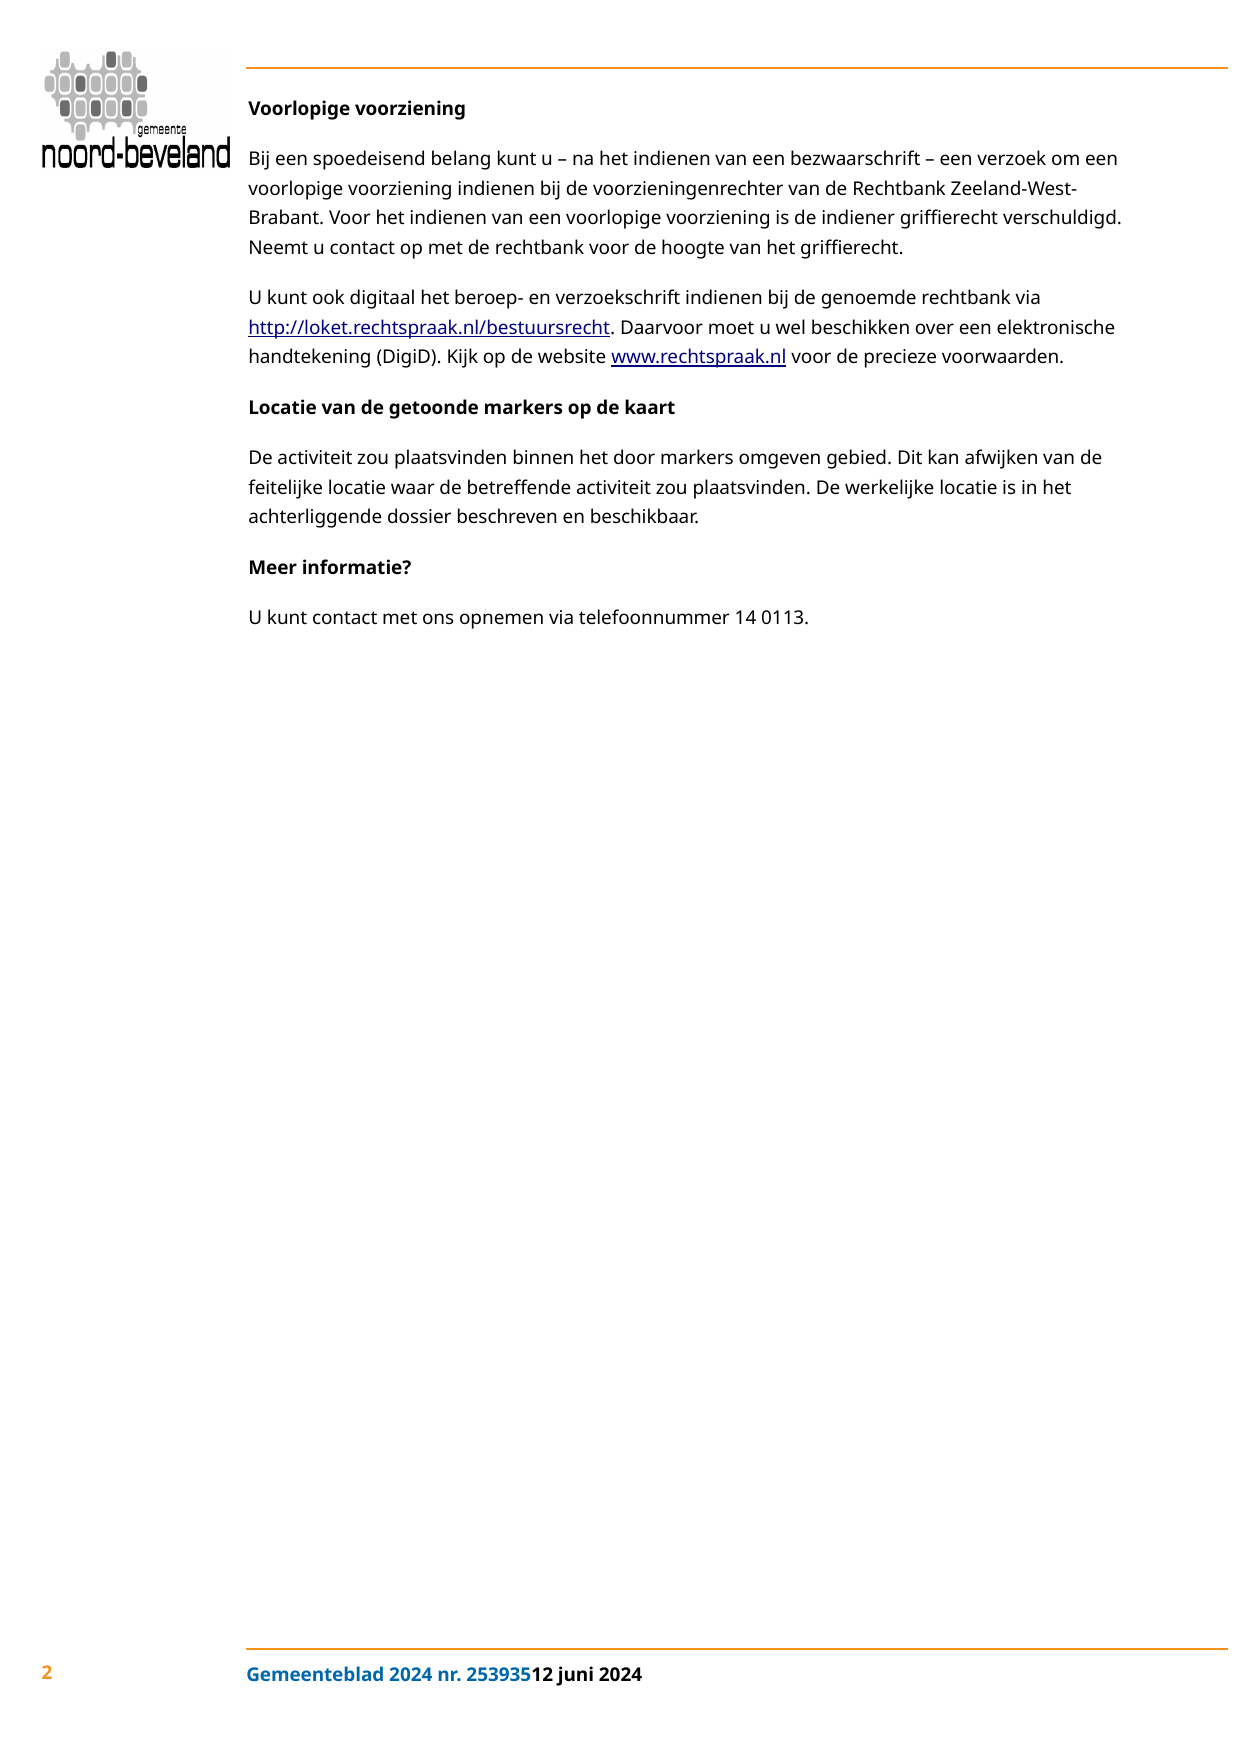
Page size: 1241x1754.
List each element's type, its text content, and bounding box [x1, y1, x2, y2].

text Meer informatie? [248, 554, 1152, 580]
text Locatie van de getoonde markers op de kaart [248, 394, 1152, 420]
text Bij een spoedeisend belang kunt u – na het indienen van een bezwaarschrift – een verzoek om een voorlopige voorziening indienen bij de voorzieningenrechter van de Rechtbank Zeeland-West-Brabant. Voor het indienen van een voorlopige voorziening is de indiener griffierecht verschuldigd. Neemt u contact op met de rechtbank voor de hoogte van het griffierecht. [248, 145, 1152, 260]
text De activiteit zou plaatsvinden binnen het door markers omgeven gebied. Dit kan afwijken van de feitelijke locatie waar de betreffende activiteit zou plaatsvinden. De werkelijke locatie is in het achterliggende dossier beschreven en beschikbaar. [248, 444, 1152, 529]
text Voorlopige voorziening [248, 95, 1152, 121]
text U kunt contact met ons opnemen via telefoonnummer 14 0113. [248, 604, 1152, 630]
picture [41, 47, 231, 172]
text U kunt ook digitaal het beroep- en verzoekschrift indienen bij de genoemde rechtbank via http://loket.rechtspraak.nl/bestuursrecht. Daarvoor moet u wel beschikken over een elektronische handtekening (DigiD). Kijk op de website www.rechtspraak.nl voor de precieze voorwaarden. [248, 284, 1152, 369]
